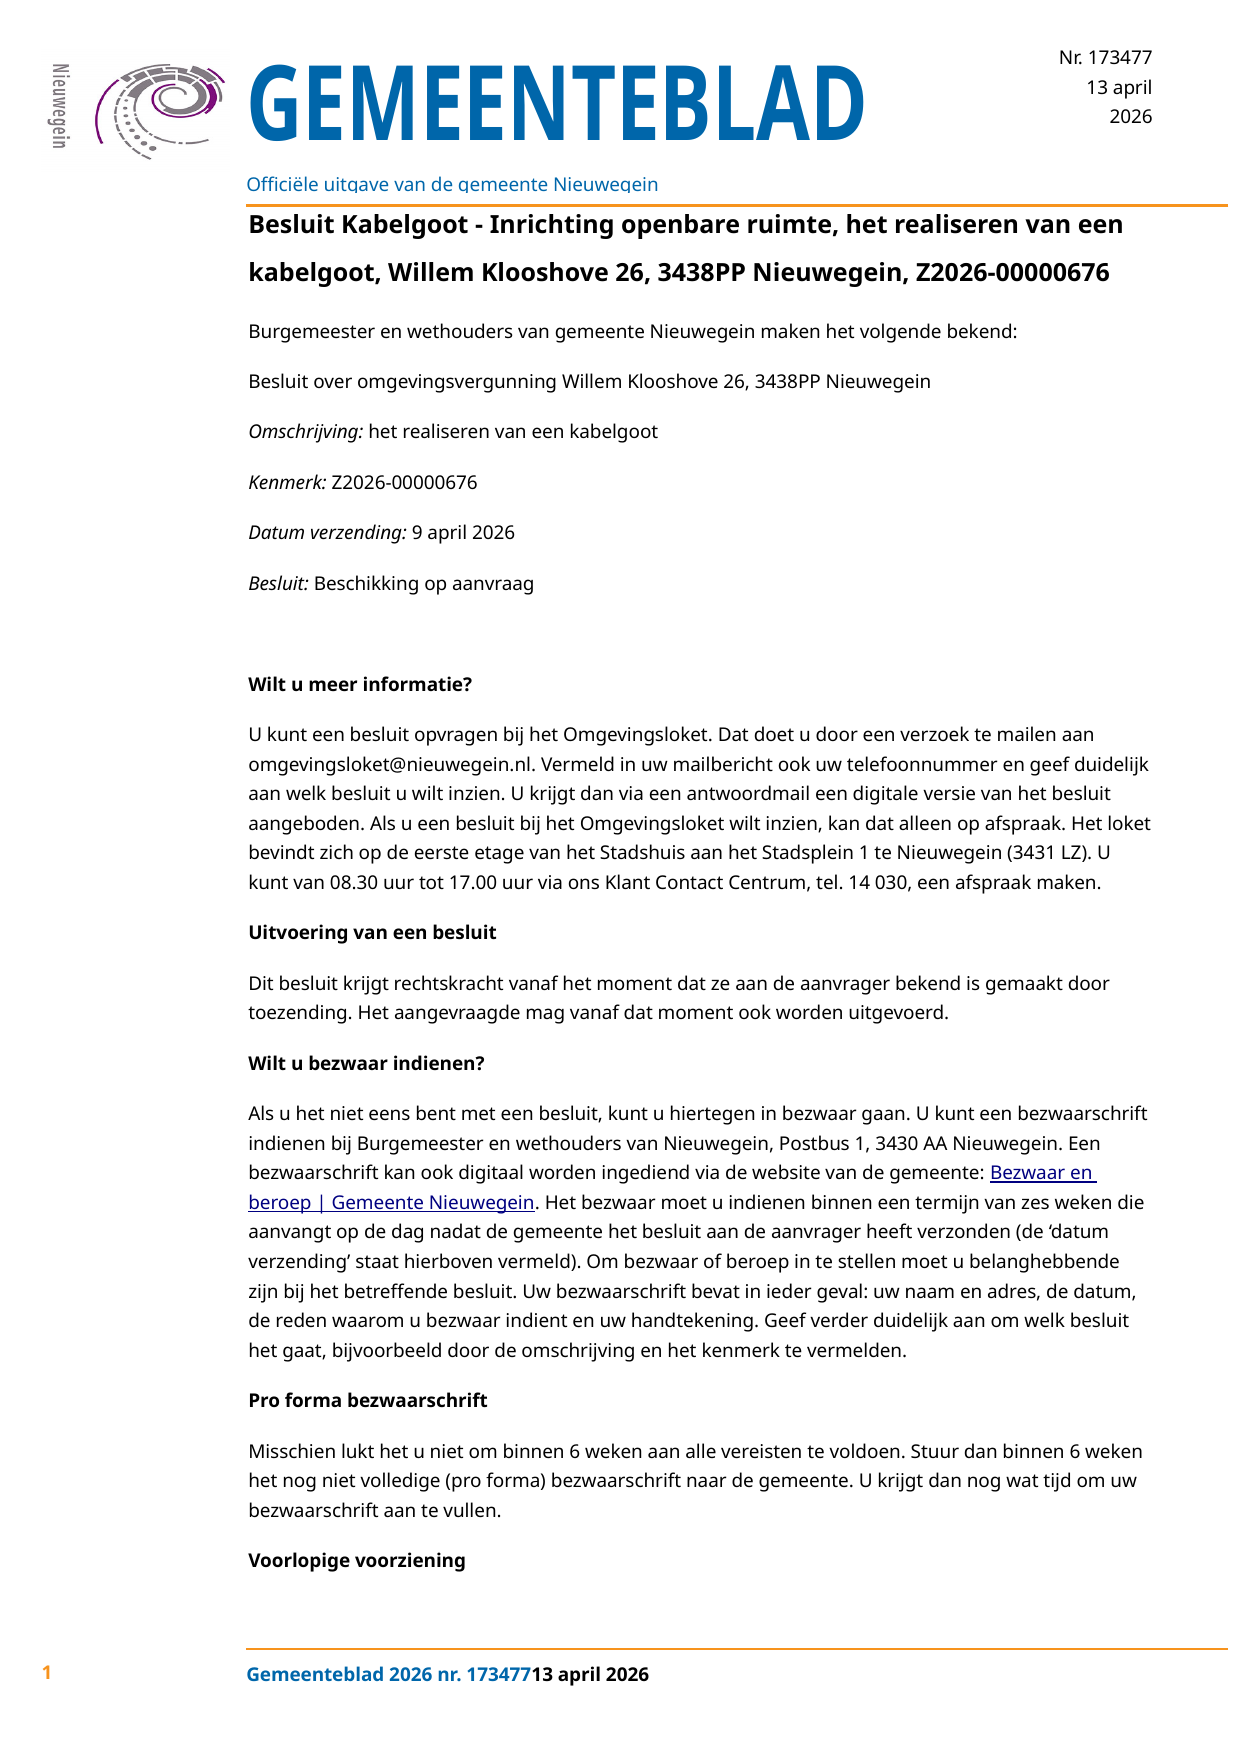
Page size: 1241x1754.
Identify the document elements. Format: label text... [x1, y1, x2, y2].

text Voorlopige voorziening [248, 1547, 1152, 1573]
text Als u het niet eens bent met een besluit, kunt u hiertegen in bezwaar gaan. U kunt een bezwaarschrift indienen bij Burgemeester en wethouders van Nieuwegein, Postbus 1, 3430 AA Nieuwegein. Een bezwaarschrift kan ook digitaal worden ingediend via de website van de gemeente: Bezwaar en beroep | Gemeente Nieuwegein. Het bezwaar moet u indienen binnen een termijn van zes weken die aanvangt op de dag nadat de gemeente het besluit aan de aanvrager heeft verzonden (de ‘datum verzending’ staat hierboven vermeld). Om bezwaar of beroep in te stellen moet u belanghebbende zijn bij het betreffende besluit. Uw bezwaarschrift bevat in ieder geval: uw naam en adres, de datum, de reden waarom u bezwaar indient en uw handtekening. Geef verder duidelijk aan om welk besluit het gaat, bijvoorbeeld door de omschrijving en het kenmerk te vermelden. [248, 1100, 1152, 1363]
text Burgemeester en wethouders van gemeente Nieuwegein maken het volgende bekend: [248, 318, 1152, 344]
text Besluit: Beschikking op aanvraag [248, 570, 1152, 596]
text Dit besluit krijgt rechtskracht vanaf het moment dat ze aan de aanvrager bekend is gemaakt door toezending. Het aangevraagde mag vanaf dat moment ook worden uitgevoerd. [248, 970, 1152, 1025]
text Pro forma bezwaarschrift [248, 1387, 1152, 1413]
text Datum verzending: 9 april 2026 [248, 519, 1152, 545]
text Wilt u meer informatie? [248, 671, 1152, 697]
text Misschien lukt het u niet om binnen 6 weken aan alle vereisten te voldoen. Stuur dan binnen 6 weken het nog niet volledige (pro forma) bezwaarschrift naar de gemeente. U krijgt dan nog wat tijd om uw bezwaarschrift aan te vullen. [248, 1438, 1152, 1523]
text Uitvoering van een besluit [248, 919, 1152, 945]
text Wilt u bezwaar indienen? [248, 1050, 1152, 1076]
text Omschrijving: het realiseren van een kabelgoot [248, 419, 1152, 444]
text Kenmerk: Z2026-00000676 [248, 469, 1152, 495]
text Besluit over omgevingsvergunning Willem Klooshove 26, 3438PP Nieuwegein [248, 368, 1152, 394]
text Besluit Kabelgoot - Inrichting openbare ruimte, het realiseren van een kabelgoot, Willem Klooshove 26, 3438PP Nieuwegein, Z2026-00000676 [248, 207, 1152, 288]
picture [41, 47, 231, 172]
text U kunt een besluit opvragen bij het Omgevingsloket. Dat doet u door een verzoek te mailen aan omgevingsloket@nieuwegein.nl. Vermeld in uw mailbericht ook uw telefoonnummer en geef duidelijk aan welk besluit u wilt inzien. U krijgt dan via een antwoordmail een digitale versie van het besluit aangeboden. Als u een besluit bij het Omgevingsloket wilt inzien, kan dat alleen op afspraak. Het loket bevindt zich op de eerste etage van het Stadshuis aan het Stadsplein 1 te Nieuwegein (3431 LZ). U kunt van 08.30 uur tot 17.00 uur via ons Klant Contact Centrum, tel. 14 030, een afspraak maken. [248, 721, 1152, 895]
